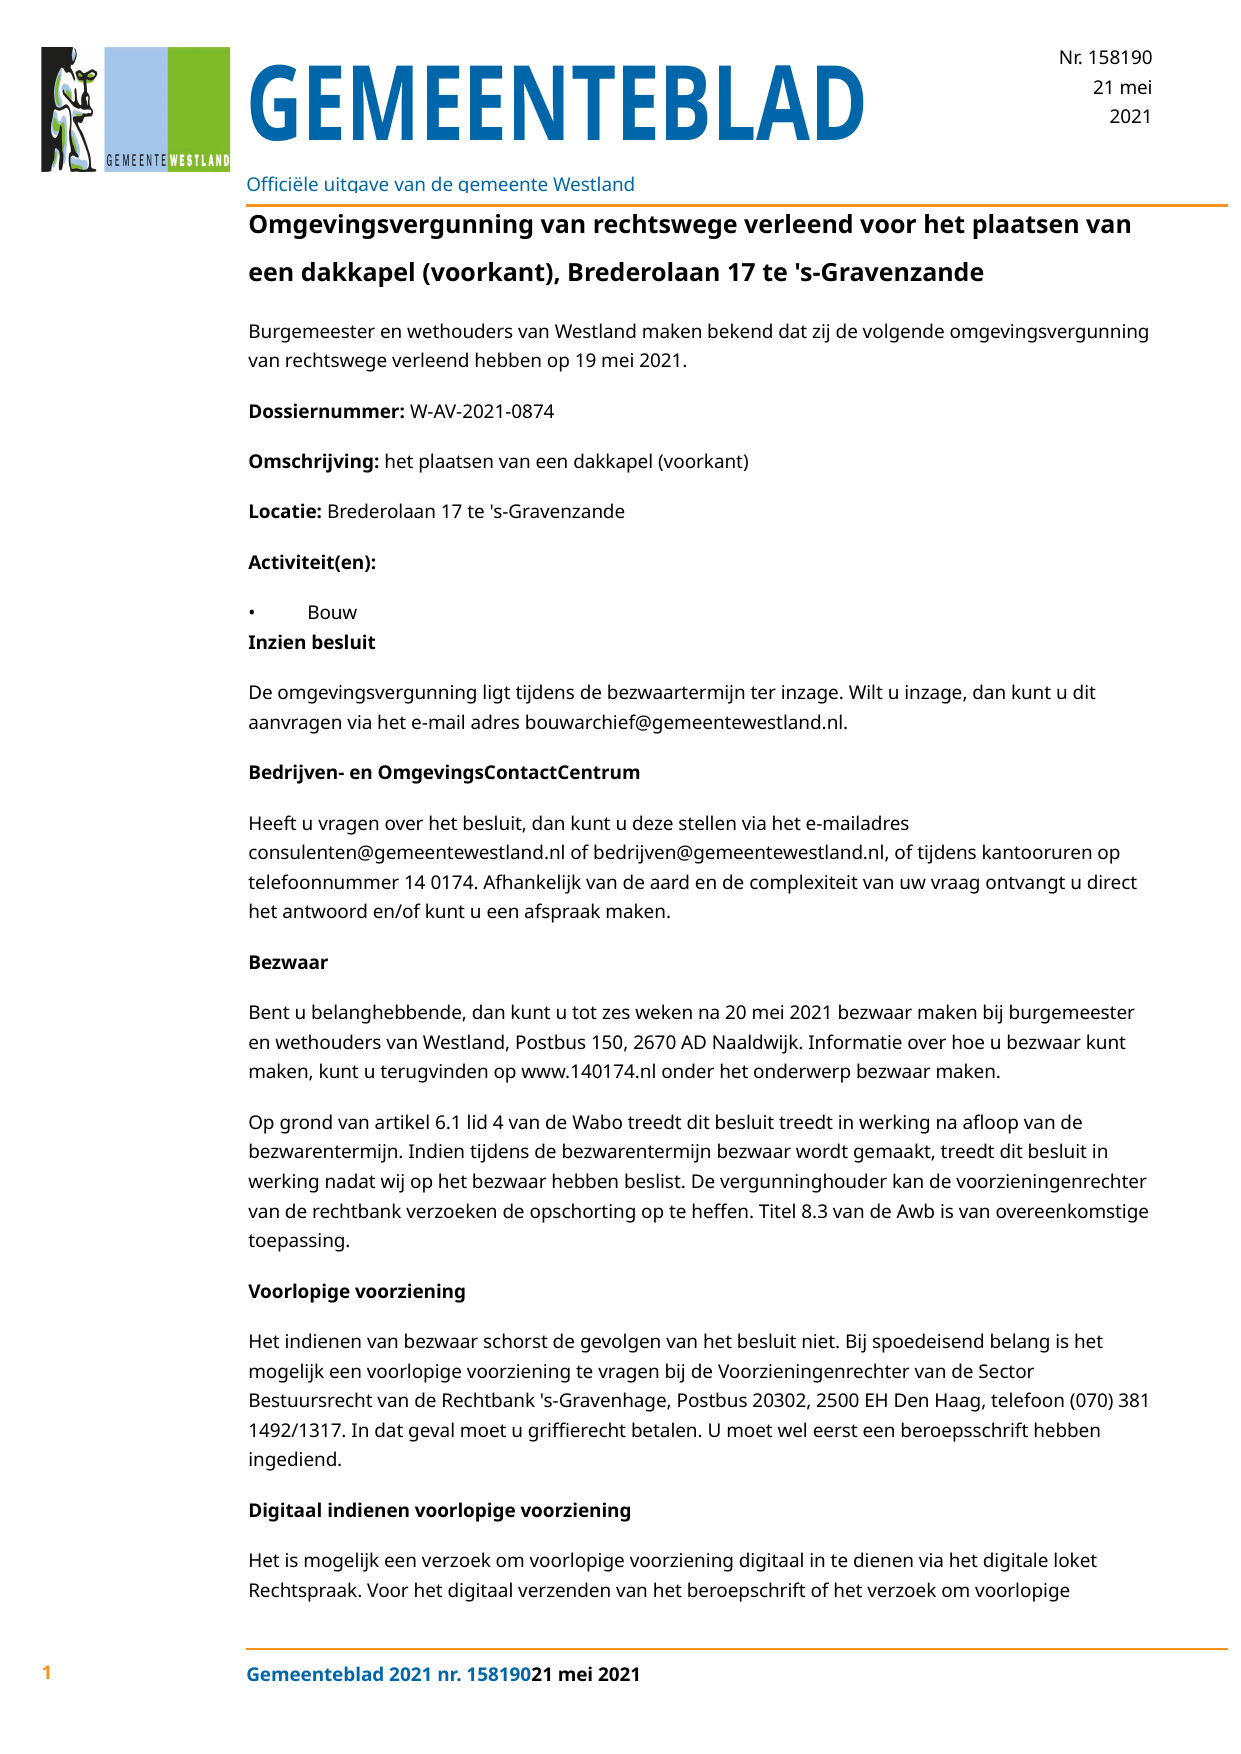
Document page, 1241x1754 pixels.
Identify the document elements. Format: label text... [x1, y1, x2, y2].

text Op grond van artikel 6.1 lid 4 van de Wabo treedt dit besluit treedt in werking na afloop van de bezwarentermijn. Indien tijdens de bezwarentermijn bezwaar wordt gemaakt, treedt dit besluit in werking nadat wij op het bezwaar hebben beslist. De vergunninghouder kan de voorzieningenrechter van de rechtbank verzoeken de opschorting op te heffen. Titel 8.3 van de Awb is van overeenkomstige toepassing. [248, 1109, 1152, 1253]
text De omgevingsvergunning ligt tijdens de bezwaartermijn ter inzage. Wilt u inzage, dan kunt u dit aanvragen via het e-mail adres bouwarchief@gemeentewestland.nl. [248, 679, 1152, 735]
text Inzien besluit [248, 629, 1152, 655]
text Digitaal indienen voorlopige voorziening [248, 1497, 1152, 1523]
text Het is mogelijk een verzoek om voorlopige voorziening digitaal in te dienen via het digitale loket Rechtspraak. Voor het digitaal verzenden van het beroepschrift of het verzoek om voorlopige [248, 1547, 1152, 1603]
text Bezwaar [248, 949, 1152, 975]
list Bouw [248, 599, 1152, 625]
text Het indienen van bezwaar schorst de gevolgen van het besluit niet. Bij spoedeisend belang is het mogelijk een voorlopige voorziening te vragen bij de Voorzieningenrechter van de Sector Bestuursrecht van de Rechtbank 's-Gravenhage, Postbus 20302, 2500 EH Den Haag, telefoon (070) 381 1492/1317. In dat geval moet u griffierecht betalen. U moet wel eerst een beroepsschrift hebben ingediend. [248, 1328, 1152, 1472]
text Activiteit(en): [248, 549, 1152, 575]
text Dossiernummer: W-AV-2021-0874 [248, 398, 1152, 424]
text Bedrijven- en OmgevingsContactCentrum [248, 759, 1152, 785]
text Bent u belanghebbende, dan kunt u tot zes weken na 20 mei 2021 bezwaar maken bij burgemeester en wethouders van Westland, Postbus 150, 2670 AD Naaldwijk. Informatie over hoe u bezwaar kunt maken, kunt u terugvinden op www.140174.nl onder het onderwerp bezwaar maken. [248, 999, 1152, 1084]
text Omschrijving: het plaatsen van een dakkapel (voorkant) [248, 448, 1152, 474]
text Burgemeester en wethouders van Westland maken bekend dat zij de volgende omgevingsvergunning van rechtswege verleend hebben op 19 mei 2021. [248, 318, 1152, 373]
text Voorlopige voorziening [248, 1278, 1152, 1304]
text Omgevingsvergunning van rechtswege verleend voor het plaatsen van een dakkapel (voorkant), Brederolaan 17 te 's-Gravenzande [248, 207, 1152, 288]
text Heeft u vragen over het besluit, dan kunt u deze stellen via het e-mailadres consulenten@gemeentewestland.nl of bedrijven@gemeentewestland.nl, of tijdens kantooruren op telefoonnummer 14 0174. Afhankelijk van de aard en de complexiteit van uw vraag ontvangt u direct het antwoord en/of kunt u een afspraak maken. [248, 810, 1152, 924]
picture [41, 47, 231, 172]
text Locatie: Brederolaan 17 te 's-Gravenzande [248, 499, 1152, 524]
